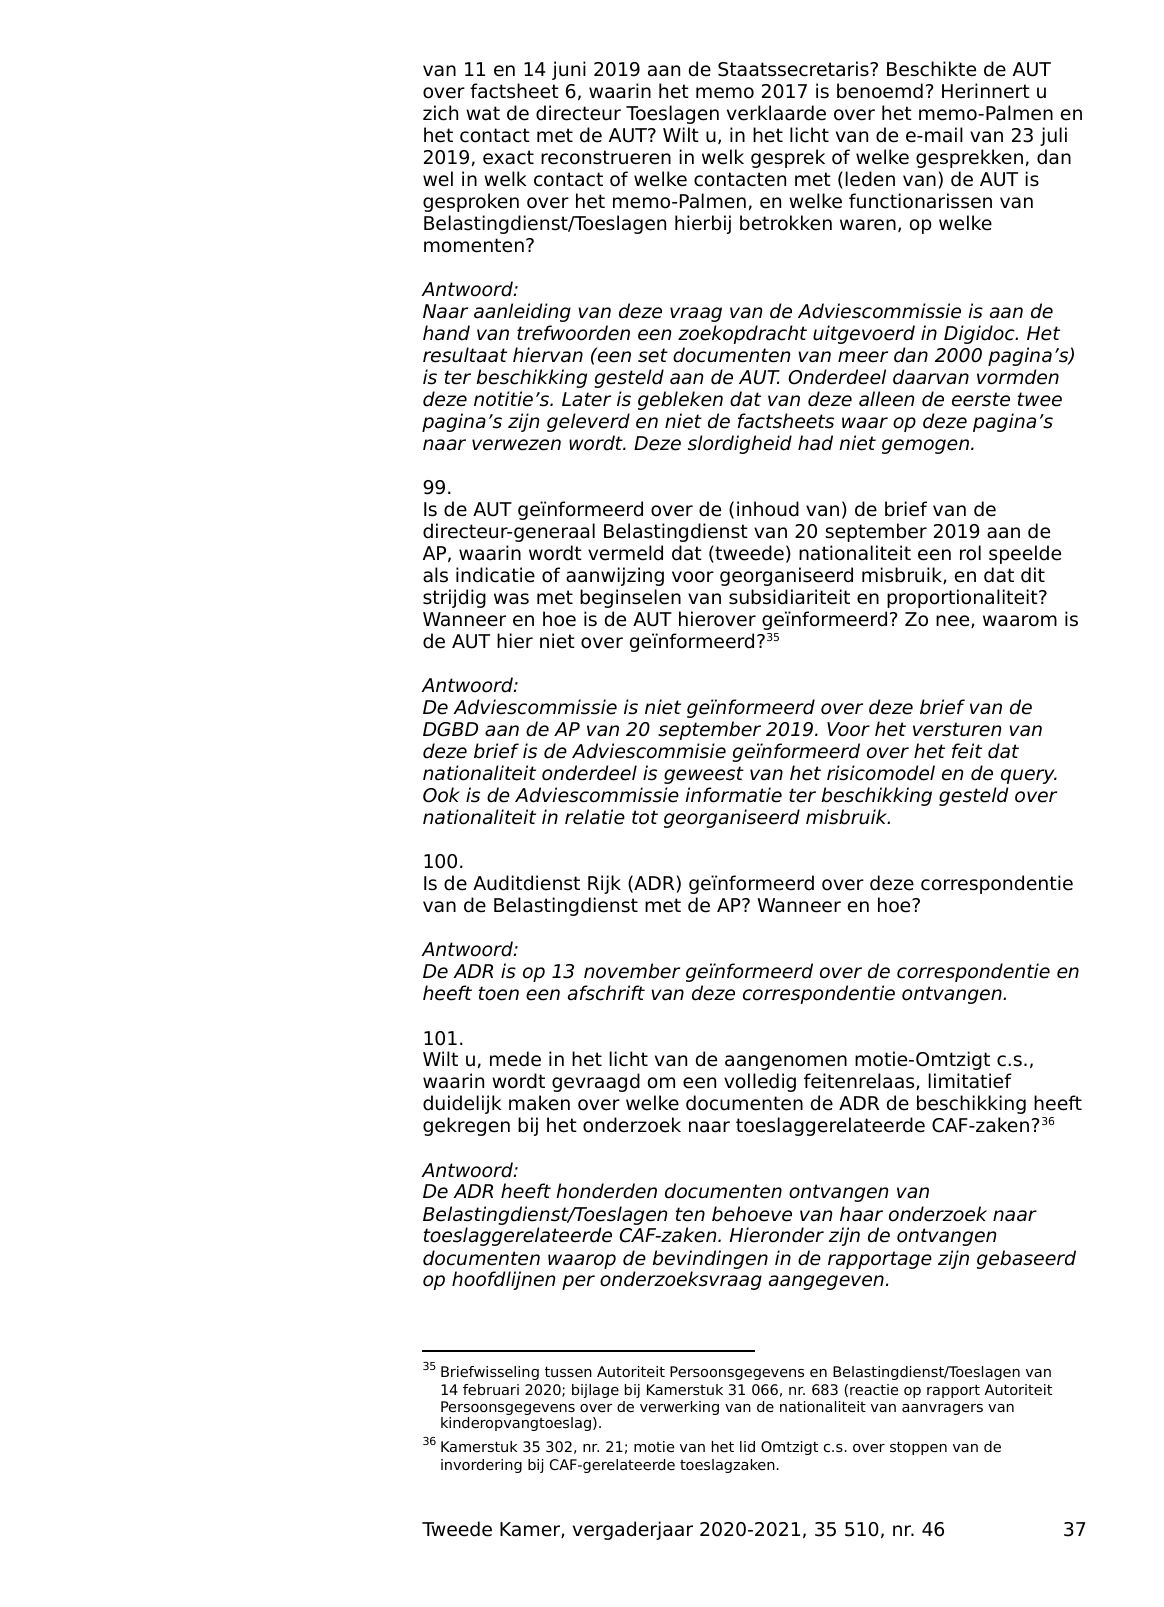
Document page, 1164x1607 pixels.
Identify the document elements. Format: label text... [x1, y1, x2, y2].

text Naar aanleiding van deze vraag van de Adviescommissie is aan de hand van trefwoorden een zoekopdracht uitgevoerd in Digidoc. Het resultaat hiervan (een set documenten van meer dan 2000 pagina’s) is ter beschikking gesteld aan de AUT. Onderdeel daarvan vormden deze notitie’s. Later is gebleken dat van deze alleen de eerste twee pagina’s zijn geleverd en niet de factsheets waar op deze pagina’s naar verwezen wordt. Deze slordigheid had niet gemogen. [422, 301, 1087, 455]
text De ADR is op 13 november geïnformeerd over de correspondentie en heeft toen een afschrift van deze correspondentie ontvangen. [422, 961, 1087, 1005]
text Antwoord: [422, 279, 1087, 301]
text 100. [422, 851, 1087, 873]
text De Adviescommissie is niet geïnformeerd over deze brief van de DGBD aan de AP van 20 september 2019. Voor het versturen van deze brief is de Adviescommisie geïnformeerd over het feit dat nationaliteit onderdeel is geweest van het risicomodel en de query. Ook is de Adviescommissie informatie ter beschikking gesteld over nationaliteit in relatie tot georganiseerd misbruik. [422, 697, 1087, 829]
text Is de AUT geïnformeerd over de (inhoud van) de brief van de directeur-generaal Belastingdienst van 20 september 2019 aan de AP, waarin wordt vermeld dat (tweede) nationaliteit een rol speelde als indicatie of aanwijzing voor georganiseerd misbruik, en dat dit strijdig was met beginselen van subsidiariteit en proportionaliteit? Wanneer en hoe is de AUT hierover geïnformeerd? Zo nee, waarom is de AUT hier niet over geïnformeerd? [422, 499, 1087, 653]
text Wilt u, mede in het licht van de aangenomen motie-Omtzigt c.s., waarin wordt gevraagd om een volledig feitenrelaas, limitatief duidelijk maken over welke documenten de ADR de beschikking heeft gekregen bij het onderzoek naar toeslaggerelateerde CAF-zaken? [422, 1049, 1087, 1137]
text Briefwisseling tussen Autoriteit Persoonsgegevens en Belastingdienst/Toeslagen van 14 februari 2020; bijlage bij Kamerstuk 31 066, nr. 683 (reactie op rapport Autoriteit Persoonsgegevens over de verwerking van de nationaliteit van aanvragers van kinderopvangtoeslag). [422, 1360, 1087, 1432]
text 99. [422, 477, 1087, 499]
text Antwoord: [422, 675, 1087, 697]
text Antwoord: [422, 1159, 1087, 1181]
text van 11 en 14 juni 2019 aan de Staatssecretaris? Beschikte de AUT over factsheet 6, waarin het memo 2017 is benoemd? Herinnert u zich wat de directeur Toeslagen verklaarde over het memo-Palmen en het contact met de AUT? Wilt u, in het licht van de e-mail van 23 juli 2019, exact reconstrueren in welk gesprek of welke gesprekken, dan wel in welk contact of welke contacten met (leden van) de AUT is gesproken over het memo-Palmen, en welke functionarissen van Belastingdienst/Toeslagen hierbij betrokken waren, op welke momenten? [422, 59, 1087, 257]
text Antwoord: [422, 939, 1087, 961]
text Is de Auditdienst Rijk (ADR) geïnformeerd over deze correspondentie van de Belastingdienst met de AP? Wanneer en hoe? [422, 873, 1087, 917]
text 101. [422, 1027, 1087, 1049]
text Kamerstuk 35 302, nr. 21; motie van het lid Omtzigt c.s. over stoppen van de invordering bij CAF-gerelateerde toeslagzaken. [422, 1435, 1087, 1474]
text De ADR heeft honderden documenten ontvangen van Belastingdienst/Toeslagen ten behoeve van haar onderzoek naar toeslaggerelateerde CAF-zaken. Hieronder zijn de ontvangen documenten waarop de bevindingen in de rapportage zijn gebaseerd op hoofdlijnen per onderzoeksvraag aangegeven. [422, 1181, 1087, 1291]
